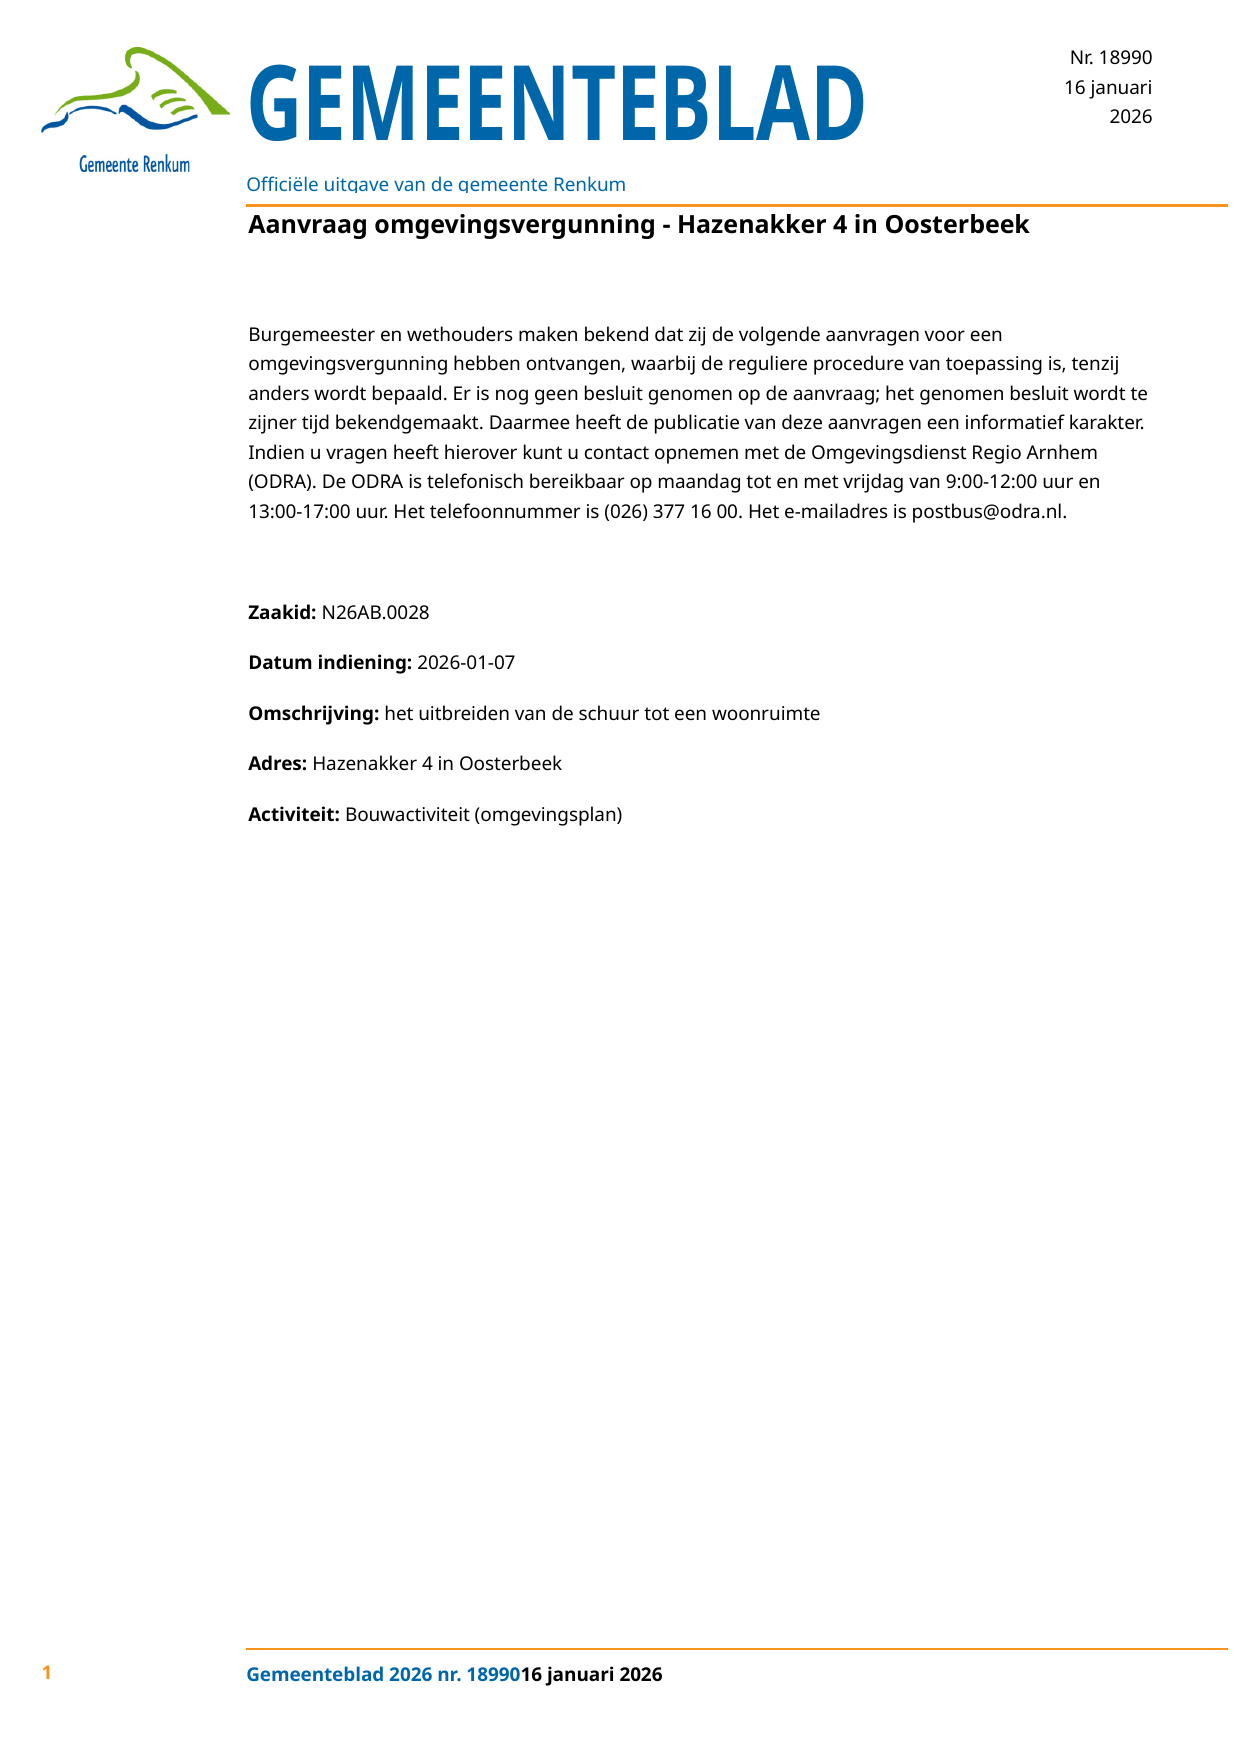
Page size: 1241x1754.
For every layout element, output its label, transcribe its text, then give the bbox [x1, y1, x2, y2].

text Zaakid: N26AB.0028 [248, 599, 1152, 625]
text Datum indiening: 2026-01-07 [248, 649, 1152, 675]
text Activiteit: Bouwactiviteit (omgevingsplan) [248, 801, 1152, 826]
picture [41, 47, 231, 172]
text Burgemeester en wethouders maken bekend dat zij de volgende aanvragen voor een omgevingsvergunning hebben ontvangen, waarbij de reguliere procedure van toepassing is, tenzij anders wordt bepaald. Er is nog geen besluit genomen op de aanvraag; het genomen besluit wordt te zijner tijd bekendgemaakt. Daarmee heeft de publicatie van deze aanvragen een informatief karakter. Indien u vragen heeft hierover kunt u contact opnemen met de Omgevingsdienst Regio Arnhem (ODRA). De ODRA is telefonisch bereikbaar op maandag tot en met vrijdag van 9:00-12:00 uur en 13:00-17:00 uur. Het telefoonnummer is (026) 377 16 00. Het e-mailadres is postbus@odra.nl. [248, 321, 1152, 524]
text Omschrijving: het uitbreiden van de schuur tot een woonruimte [248, 700, 1152, 726]
text Adres: Hazenakker 4 in Oosterbeek [248, 750, 1152, 776]
text Aanvraag omgevingsvergunning - Hazenakker 4 in Oosterbeek [248, 207, 1152, 241]
